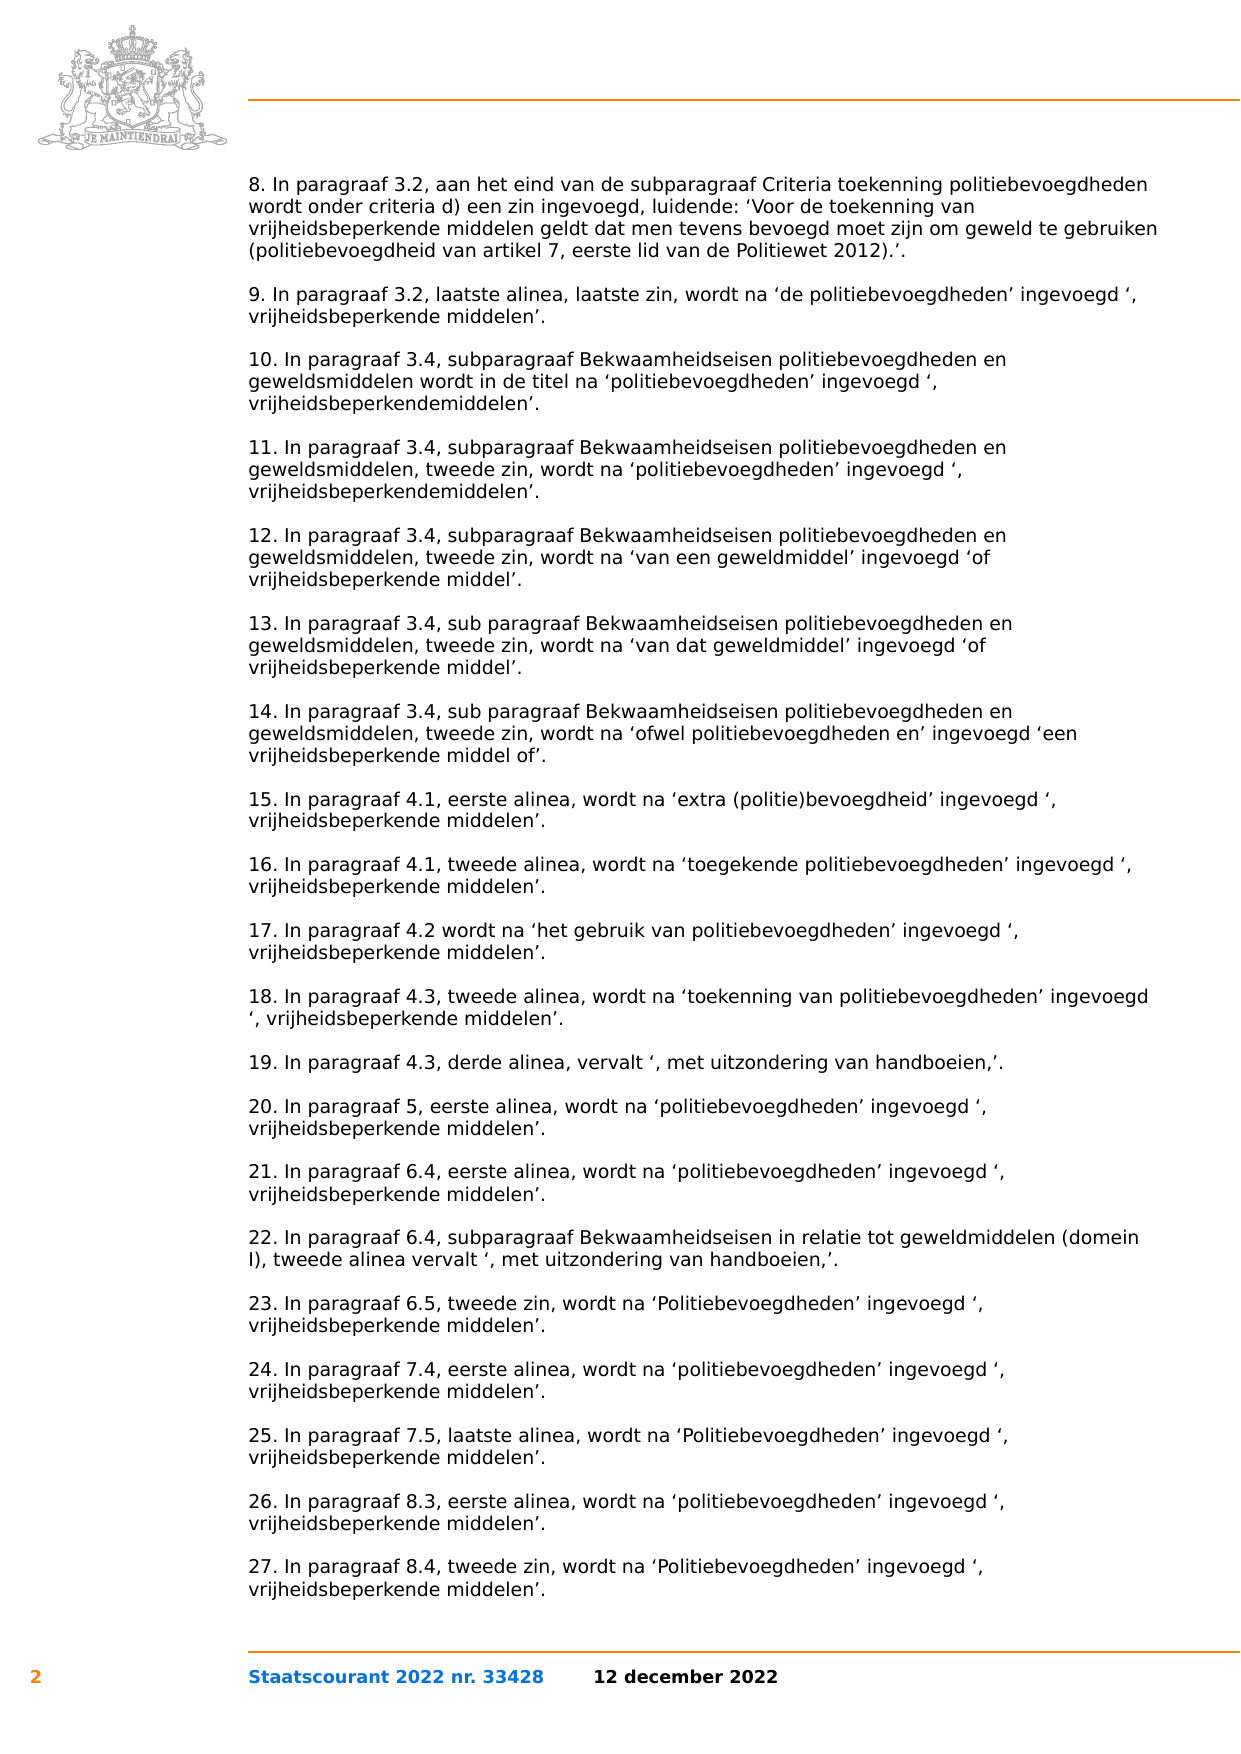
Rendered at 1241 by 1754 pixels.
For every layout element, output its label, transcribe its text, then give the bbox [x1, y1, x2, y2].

text 11. In paragraaf 3.4, subparagraaf Bekwaamheidseisen politiebevoegdheden en geweldsmiddelen, tweede zin, wordt na ‘politiebevoegdheden’ ingevoegd ‘, vrijheidsbeperkendemiddelen’. [248, 437, 1163, 503]
text 10. In paragraaf 3.4, subparagraaf Bekwaamheidseisen politiebevoegdheden en geweldsmiddelen wordt in de titel na ‘politiebevoegdheden’ ingevoegd ‘, vrijheidsbeperkendemiddelen’. [248, 349, 1163, 415]
picture [38, 25, 227, 150]
text 21. In paragraaf 6.4, eerste alinea, wordt na ‘politiebevoegdheden’ ingevoegd ‘, vrijheidsbeperkende middelen’. [248, 1161, 1163, 1205]
text 15. In paragraaf 4.1, eerste alinea, wordt na ‘extra (politie)bevoegdheid’ ingevoegd ‘, vrijheidsbeperkende middelen’. [248, 788, 1163, 832]
text 20. In paragraaf 5, eerste alinea, wordt na ‘politiebevoegdheden’ ingevoegd ‘, vrijheidsbeperkende middelen’. [248, 1096, 1163, 1139]
text 25. In paragraaf 7.5, laatste alinea, wordt na ‘Politiebevoegdheden’ ingevoegd ‘, vrijheidsbeperkende middelen’. [248, 1425, 1163, 1469]
text 18. In paragraaf 4.3, tweede alinea, wordt na ‘toekenning van politiebevoegdheden’ ingevoegd ‘, vrijheidsbeperkende middelen’. [248, 986, 1163, 1030]
text 16. In paragraaf 4.1, tweede alinea, wordt na ‘toegekende politiebevoegdheden’ ingevoegd ‘, vrijheidsbeperkende middelen’. [248, 854, 1163, 898]
text 9. In paragraaf 3.2, laatste alinea, laatste zin, wordt na ‘de politiebevoegdheden’ ingevoegd ‘, vrijheidsbeperkende middelen’. [248, 283, 1163, 327]
text 17. In paragraaf 4.2 wordt na ‘het gebruik van politiebevoegdheden’ ingevoegd ‘, vrijheidsbeperkende middelen’. [248, 920, 1163, 964]
text 26. In paragraaf 8.3, eerste alinea, wordt na ‘politiebevoegdheden’ ingevoegd ‘, vrijheidsbeperkende middelen’. [248, 1491, 1163, 1534]
text 24. In paragraaf 7.4, eerste alinea, wordt na ‘politiebevoegdheden’ ingevoegd ‘, vrijheidsbeperkende middelen’. [248, 1359, 1163, 1403]
text 8. In paragraaf 3.2, aan het eind van de subparagraaf Criteria toekenning politiebevoegdheden wordt onder criteria d) een zin ingevoegd, luidende: ‘Voor de toekenning van vrijheidsbeperkende middelen geldt dat men tevens bevoegd moet zijn om geweld te gebruiken (politiebevoegdheid van artikel 7, eerste lid van de Politiewet 2012).’. [248, 174, 1163, 262]
text 27. In paragraaf 8.4, tweede zin, wordt na ‘Politiebevoegdheden’ ingevoegd ‘, vrijheidsbeperkende middelen’. [248, 1556, 1163, 1600]
text 19. In paragraaf 4.3, derde alinea, vervalt ‘, met uitzondering van handboeien,’. [248, 1052, 1163, 1074]
text 22. In paragraaf 6.4, subparagraaf Bekwaamheidseisen in relatie tot geweldmiddelen (domein I), tweede alinea vervalt ‘, met uitzondering van handboeien,’. [248, 1227, 1163, 1271]
text 13. In paragraaf 3.4, sub paragraaf Bekwaamheidseisen politiebevoegdheden en geweldsmiddelen, tweede zin, wordt na ‘van dat geweldmiddel’ ingevoegd ‘of vrijheidsbeperkende middel’. [248, 613, 1163, 679]
text 12. In paragraaf 3.4, subparagraaf Bekwaamheidseisen politiebevoegdheden en geweldsmiddelen, tweede zin, wordt na ‘van een geweldmiddel’ ingevoegd ‘of vrijheidsbeperkende middel’. [248, 525, 1163, 591]
text 23. In paragraaf 6.5, tweede zin, wordt na ‘Politiebevoegdheden’ ingevoegd ‘, vrijheidsbeperkende middelen’. [248, 1293, 1163, 1337]
text 14. In paragraaf 3.4, sub paragraaf Bekwaamheidseisen politiebevoegdheden en geweldsmiddelen, tweede zin, wordt na ‘ofwel politiebevoegdheden en’ ingevoegd ‘een vrijheidsbeperkende middel of’. [248, 701, 1163, 767]
